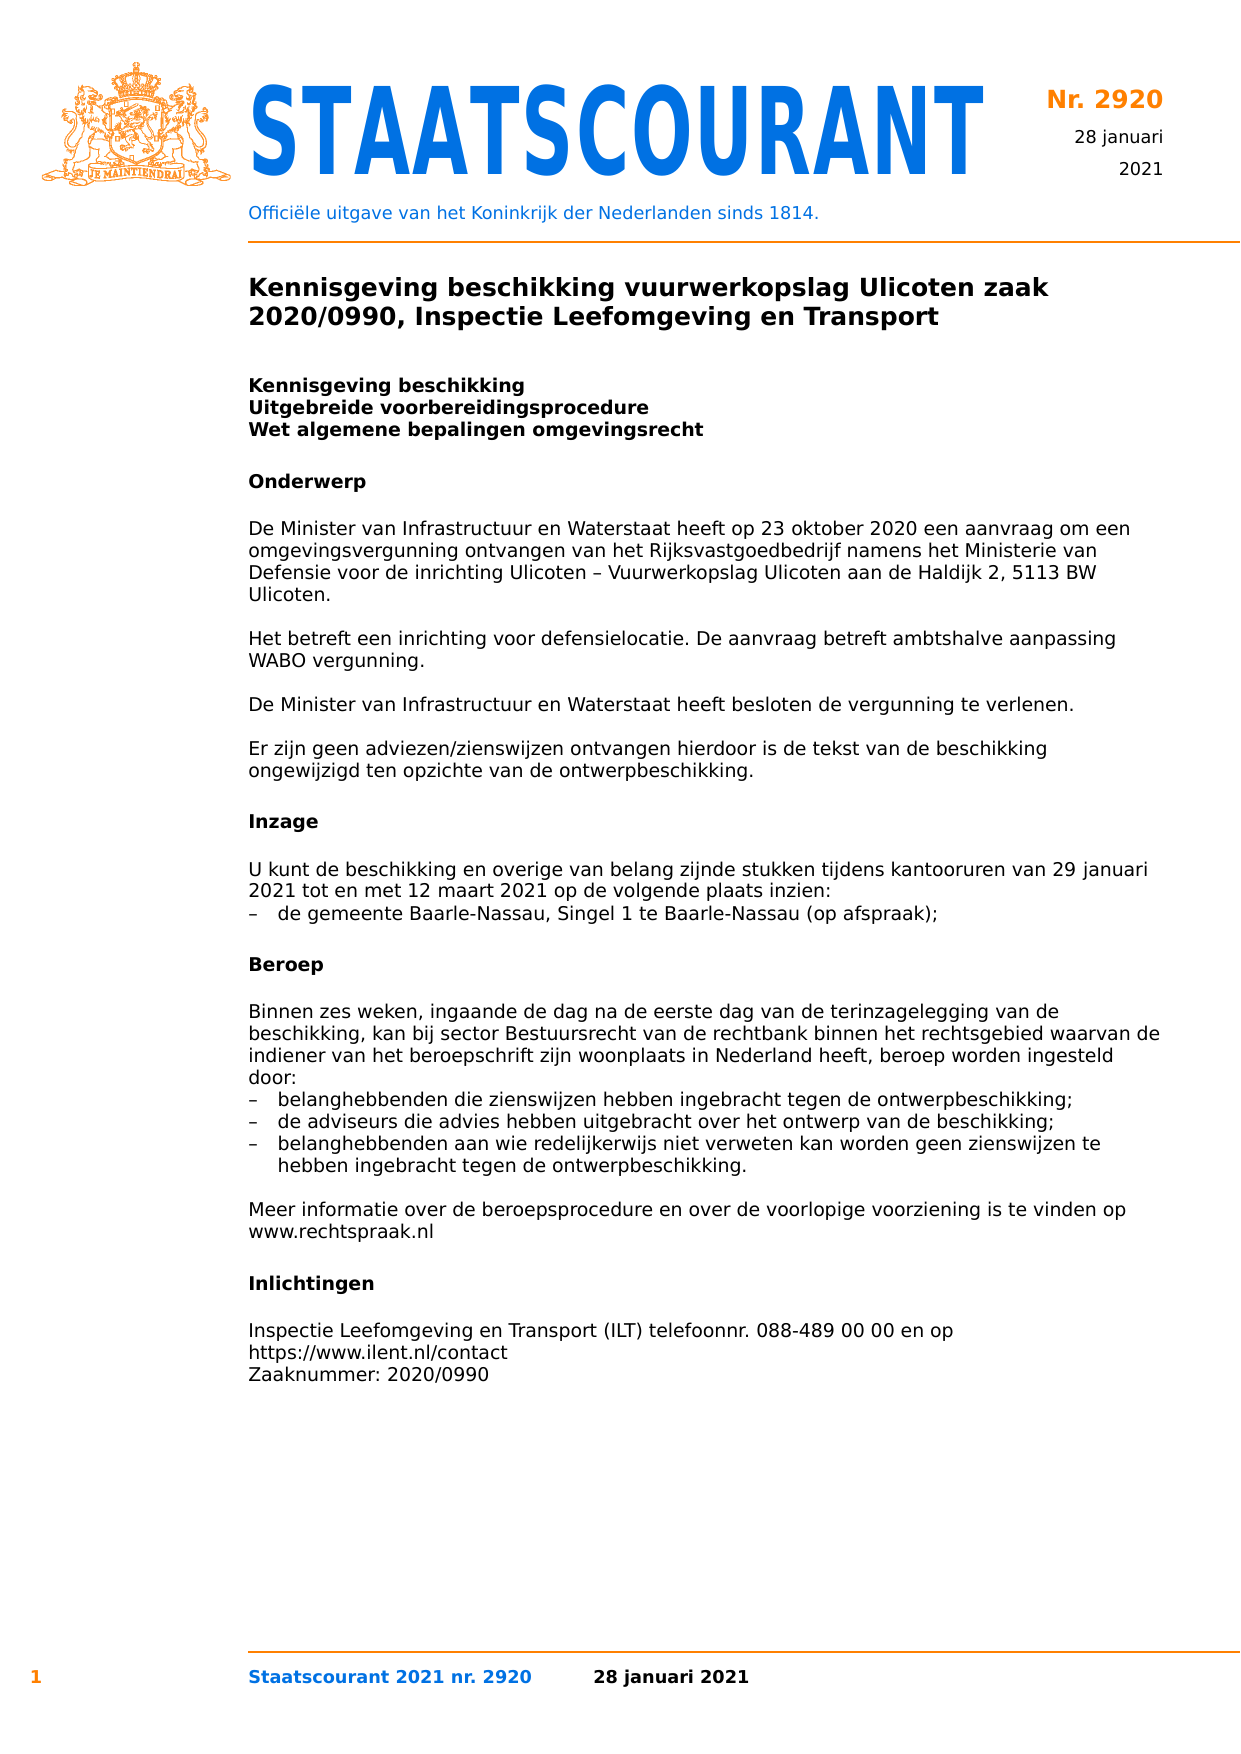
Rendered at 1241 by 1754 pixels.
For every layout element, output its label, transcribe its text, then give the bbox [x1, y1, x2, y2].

table_cell 2021 [998, 153, 1240, 203]
text Er zijn geen adviezen/zienswijzen ontvangen hierdoor is de tekst van de beschikking ongewijzigd ten opzichte van de ontwerpbeschikking. [248, 737, 1163, 781]
text Uitgebreide voorbereidingsprocedure [248, 397, 1163, 419]
picture [41, 62, 231, 186]
table_header STAATSCOURANT [248, 62, 998, 203]
text – de adviseurs die advies hebben uitgebracht over het ontwerp van de beschikking; [248, 1111, 1163, 1133]
text – belanghebbenden die zienswijzen hebben ingebracht tegen de ontwerpbeschikking; [248, 1089, 1163, 1111]
subtitle Kennisgeving beschikking vuurwerkopslag Ulicoten zaak 2020/0990, Inspectie Leefomgeving en Transport [248, 273, 1163, 331]
text – belanghebbenden aan wie redelijkerwijs niet verweten kan worden geen zienswijzen te hebben ingebracht tegen de ontwerpbeschikking. [248, 1133, 1163, 1177]
text Inspectie Leefomgeving en Transport (ILT) telefoonnr. 088-489 00 00 en op https://www.ilent.nl/contact [248, 1320, 1163, 1364]
text Wet algemene bepalingen omgevingsrecht [248, 419, 1163, 441]
subtitle Onderwerp [248, 471, 1163, 493]
text De Minister van Infrastructuur en Waterstaat heeft op 23 oktober 2020 een aanvraag om een omgevingsvergunning ontvangen van het Rijksvastgoedbedrijf namens het Ministerie van Defensie voor de inrichting Ulicoten – Vuurwerkopslag Ulicoten aan de Haldijk 2, 5113 BW Ulicoten. [248, 518, 1163, 606]
text Het betreft een inrichting voor defensielocatie. De aanvraag betreft ambtshalve aanpassing WABO vergunning. [248, 628, 1163, 672]
table_cell 28 januari [998, 121, 1240, 153]
text De Minister van Infrastructuur en Waterstaat heeft besloten de vergunning te verlenen. [248, 694, 1163, 716]
text Binnen zes weken, ingaande de dag na de eerste dag van de terinzagelegging van de beschikking, kan bij sector Bestuursrecht van de rechtbank binnen het rechtsgebied waarvan de indiener van het beroepschrift zijn woonplaats in Nederland heeft, beroep worden ingesteld door: [248, 1001, 1163, 1089]
subtitle Inzage [248, 811, 1163, 833]
table_cell Officiële uitgave van het Koninkrijk der Nederlanden sinds 1814. [248, 203, 1240, 241]
text U kunt de beschikking en overige van belang zijnde stukken tijdens kantooruren van 29 januari 2021 tot en met 12 maart 2021 op de volgende plaats inzien: [248, 858, 1163, 902]
subtitle Beroep [248, 954, 1163, 976]
table_header [25, 62, 248, 241]
text Zaaknummer: 2020/0990 [248, 1364, 1163, 1386]
text – de gemeente Baarle-Nassau, Singel 1 te Baarle-Nassau (op afspraak); [248, 902, 1163, 924]
text Meer informatie over de beroepsprocedure en over de voorlopige voorziening is te vinden op www.rechtspraak.nl [248, 1199, 1163, 1243]
text Kennisgeving beschikking [248, 375, 1163, 397]
subtitle Inlichtingen [248, 1273, 1163, 1295]
table_header Nr. 2920 [998, 62, 1240, 121]
